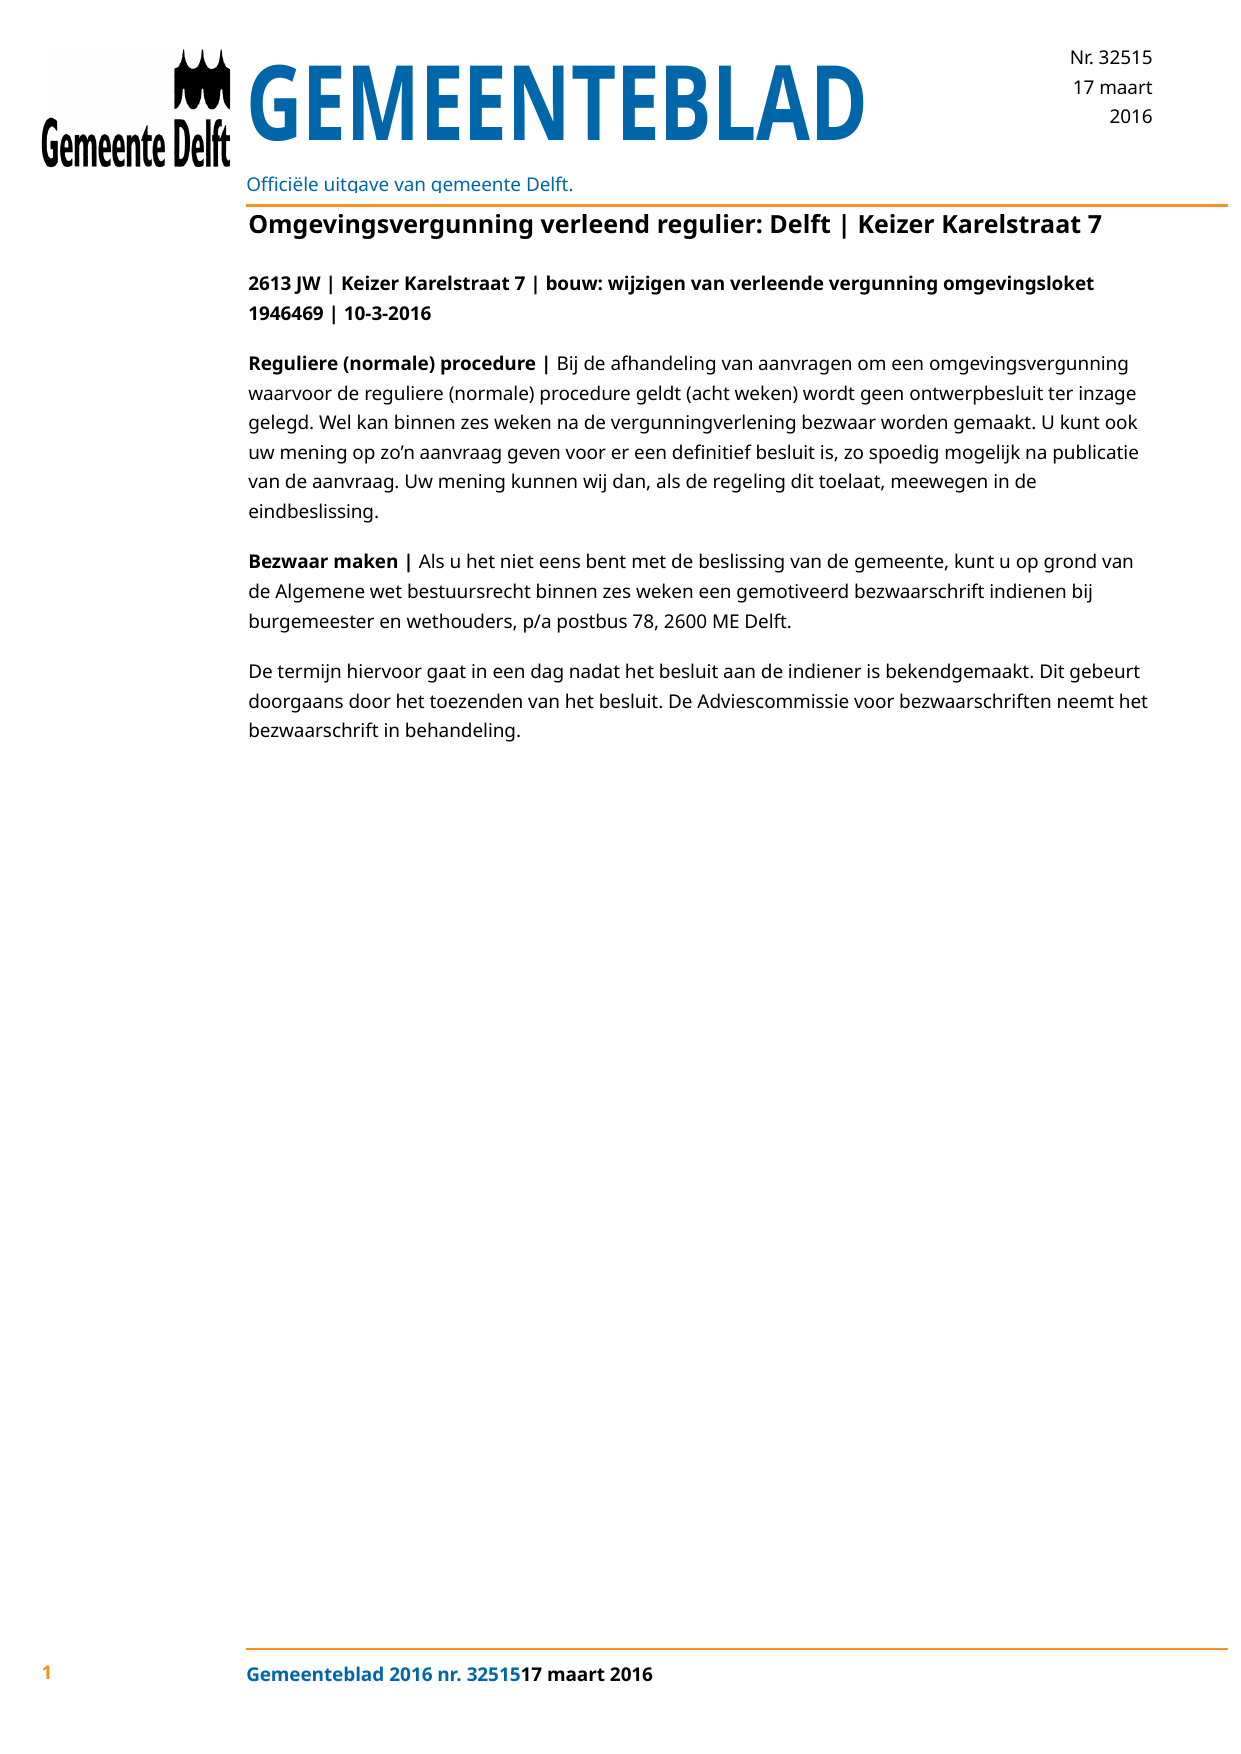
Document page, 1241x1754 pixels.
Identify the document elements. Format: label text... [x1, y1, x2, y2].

text Bezwaar maken | Als u het niet eens bent met de beslissing van de gemeente, kunt u op grond van de Algemene wet bestuursrecht binnen zes weken een gemotiveerd bezwaarschrift indienen bij burgemeester en wethouders, p/a postbus 78, 2600 ME Delft. [248, 549, 1152, 633]
text 2613 JW | Keizer Karelstraat 7 | bouw: wijzigen van verleende vergunning omgevingsloket 1946469 | 10-3-2016 [248, 270, 1152, 326]
text Omgevingsvergunning verleend regulier: Delft | Keizer Karelstraat 7 [248, 207, 1152, 241]
picture [41, 47, 231, 172]
text De termijn hiervoor gaat in een dag nadat het besluit aan de indiener is bekendgemaakt. Dit gebeurt doorgaans door het toezenden van het besluit. De Adviescommissie voor bezwaarschriften neemt het bezwaarschrift in behandeling. [248, 658, 1152, 743]
text Reguliere (normale) procedure | Bij de afhandeling van aanvragen om een omgevingsvergunning waarvoor de reguliere (normale) procedure geldt (acht weken) wordt geen ontwerpbesluit ter inzage gelegd. Wel kan binnen zes weken na de vergunningverlening bezwaar worden gemaakt. U kunt ook uw mening op zo’n aanvraag geven voor er een definitief besluit is, zo spoedig mogelijk na publicatie van de aanvraag. Uw mening kunnen wij dan, als de regeling dit toelaat, meewegen in de eindbeslissing. [248, 350, 1152, 524]
